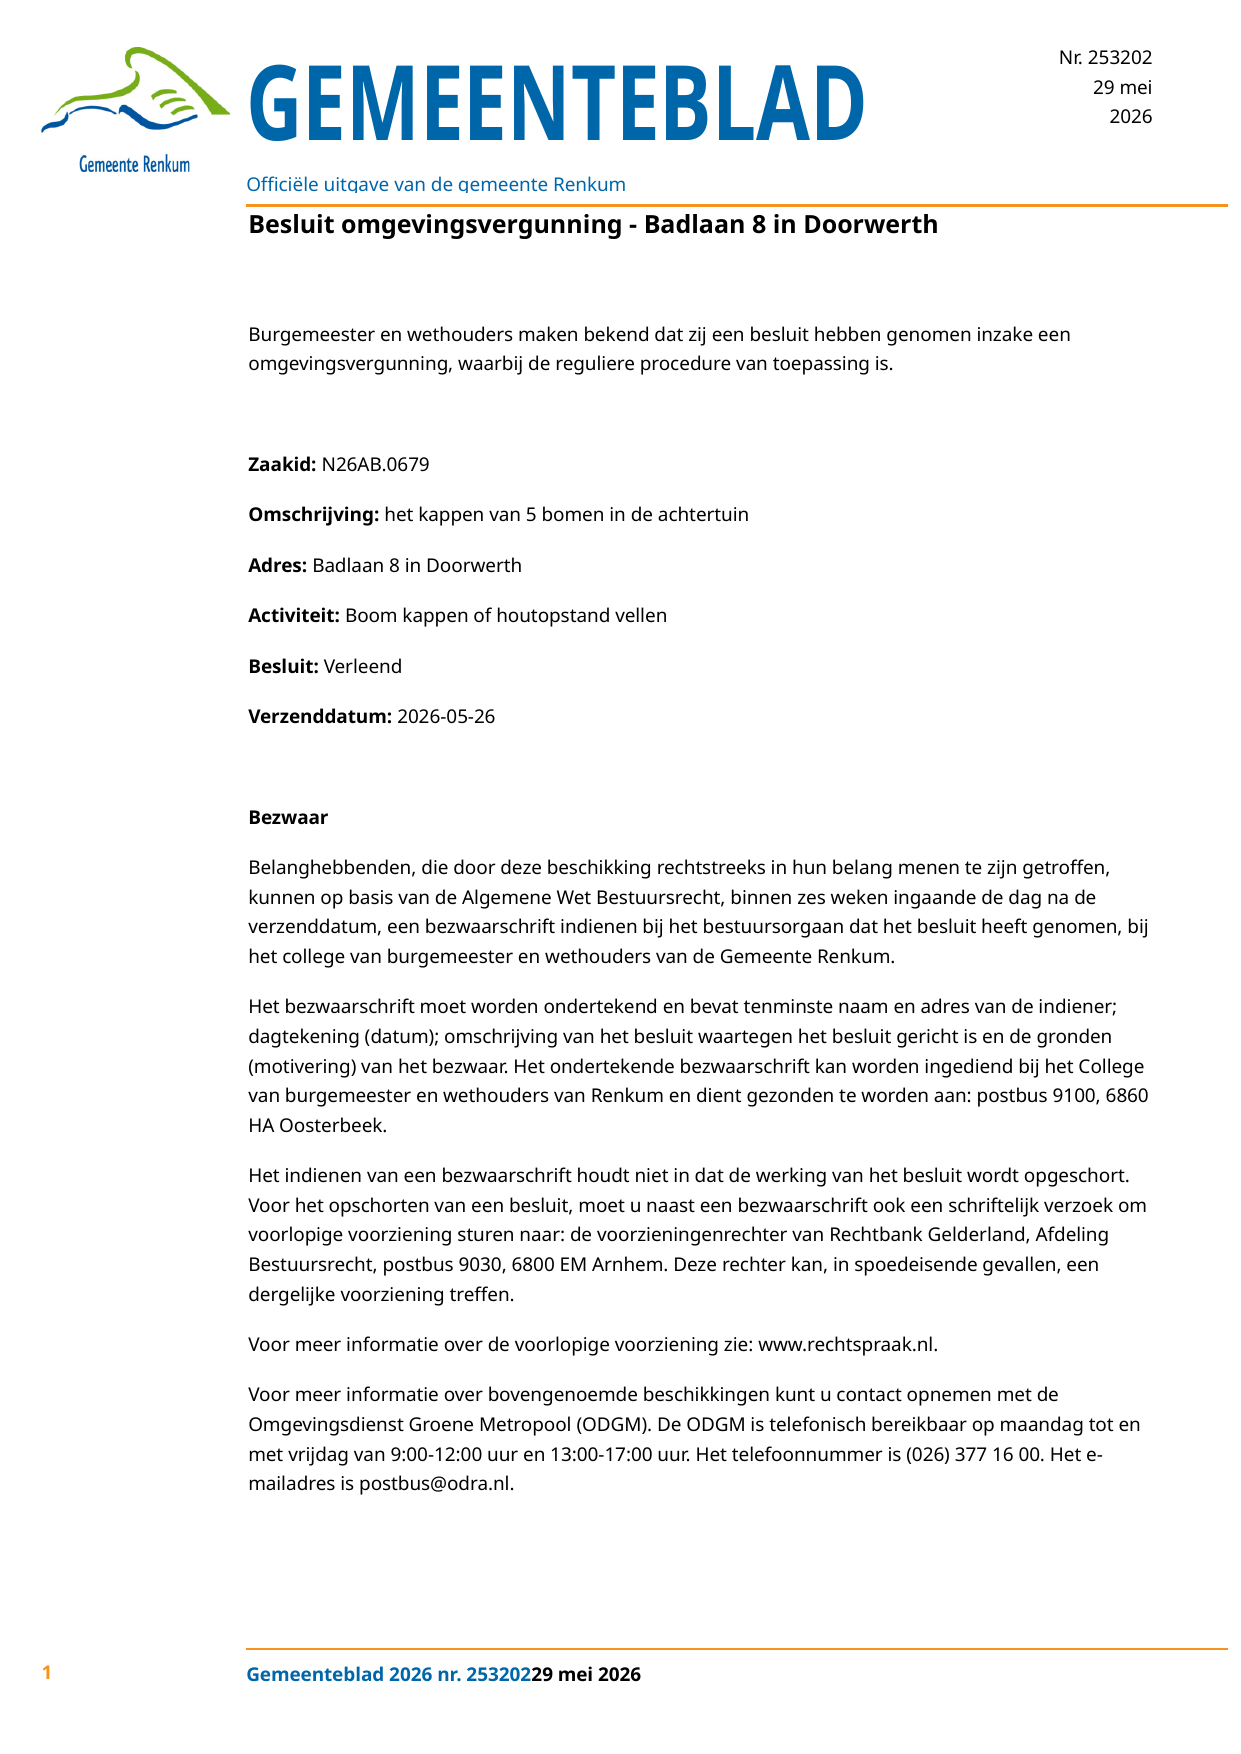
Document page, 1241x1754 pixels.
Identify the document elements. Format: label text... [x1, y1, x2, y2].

text Adres: Badlaan 8 in Doorwerth [248, 552, 1152, 578]
text Activiteit: Boom kappen of houtopstand vellen [248, 602, 1152, 628]
picture [41, 47, 231, 172]
text Omschrijving: het kappen van 5 bomen in de achtertuin [248, 502, 1152, 527]
text Besluit: Verleend [248, 653, 1152, 678]
text Bezwaar [248, 804, 1152, 830]
text Belanghebbenden, die door deze beschikking rechtstreeks in hun belang menen te zijn getroffen, kunnen op basis van de Algemene Wet Bestuursrecht, binnen zes weken ingaande de dag na de verzenddatum, een bezwaarschrift indienen bij het bestuursorgaan dat het besluit heeft genomen, bij het college van burgemeester en wethouders van de Gemeente Renkum. [248, 854, 1152, 969]
text Voor meer informatie over bovengenoemde beschikkingen kunt u contact opnemen met de Omgevingsdienst Groene Metropool (ODGM). De ODGM is telefonisch bereikbaar op maandag tot en met vrijdag van 9:00-12:00 uur en 13:00-17:00 uur. Het telefoonnummer is (026) 377 16 00. Het e-mailadres is postbus@odra.nl. [248, 1382, 1152, 1496]
text Zaakid: N26AB.0679 [248, 451, 1152, 477]
text Besluit omgevingsvergunning - Badlaan 8 in Doorwerth [248, 207, 1152, 241]
text Voor meer informatie over de voorlopige voorziening zie: www.rechtspraak.nl. [248, 1331, 1152, 1357]
text Verzenddatum: 2026-05-26 [248, 703, 1152, 729]
text Burgemeester en wethouders maken bekend dat zij een besluit hebben genomen inzake een omgevingsvergunning, waarbij de reguliere procedure van toepassing is. [248, 321, 1152, 376]
text Het indienen van een bezwaarschrift houdt niet in dat de werking van het besluit wordt opgeschort. Voor het opschorten van een besluit, moet u naast een bezwaarschrift ook een schriftelijk verzoek om voorlopige voorziening sturen naar: de voorzieningenrechter van Rechtbank Gelderland, Afdeling Bestuursrecht, postbus 9030, 6800 EM Arnhem. Deze rechter kan, in spoedeisende gevallen, een dergelijke voorziening treffen. [248, 1162, 1152, 1306]
text Het bezwaarschrift moet worden ondertekend en bevat tenminste naam en adres van de indiener; dagtekening (datum); omschrijving van het besluit waartegen het besluit gericht is en de gronden (motivering) van het bezwaar. Het ondertekende bezwaarschrift kan worden ingediend bij het College van burgemeester en wethouders van Renkum en dient gezonden te worden aan: postbus 9100, 6860 HA Oosterbeek. [248, 994, 1152, 1138]
